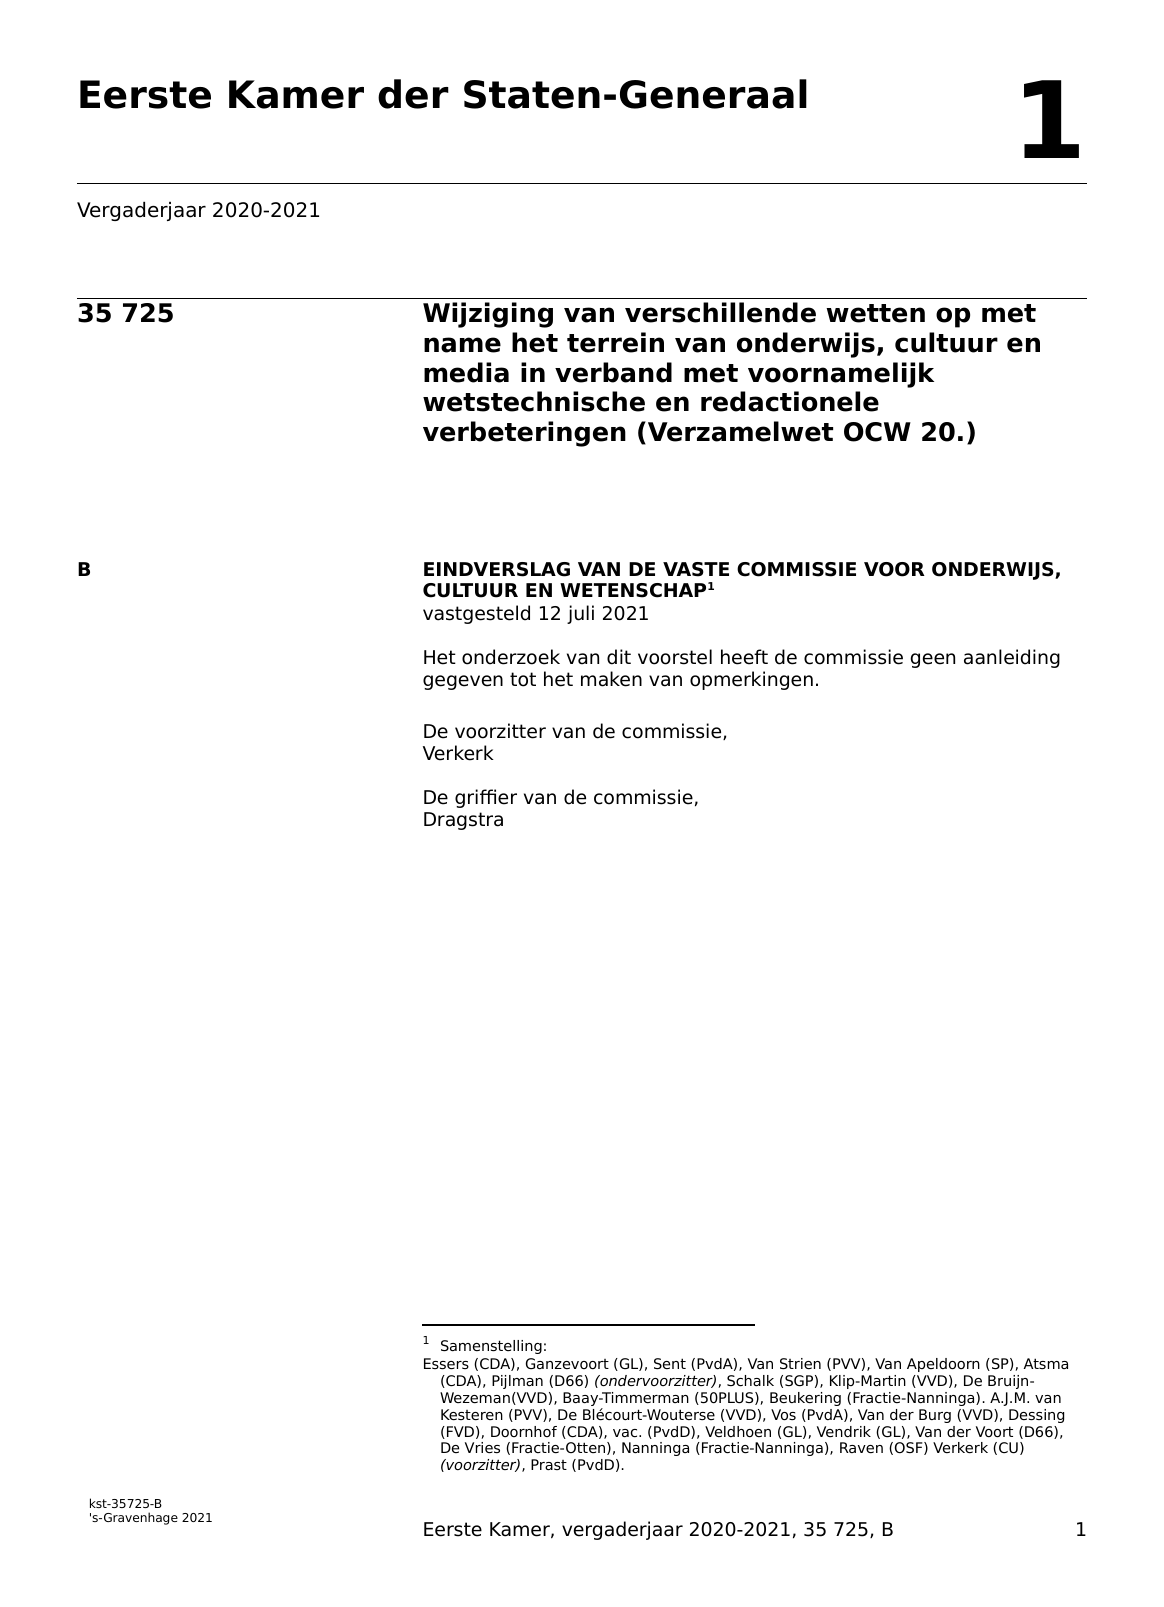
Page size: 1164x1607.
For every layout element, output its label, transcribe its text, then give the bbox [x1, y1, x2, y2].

text De griffier van de commissie, Dragstra [422, 787, 1087, 831]
text 's-Gravenhage 2021 [88, 1511, 323, 1525]
text Essers (CDA), Ganzevoort (GL), Sent (PvdA), Van Strien (PVV), Van Apeldoorn (SP), Atsma (CDA), Pijlman (D66) (ondervoorzitter), Schalk (SGP), Klip-Martin (VVD), De Bruijn-Wezeman(VVD), Baay-Timmerman (50PLUS), Beukering (Fractie-Nanninga). A.J.M. van Kesteren (PVV), De Blécourt-Wouterse (VVD), Vos (PvdA), Van der Burg (VVD), Dessing (FVD), Doornhof (CDA), vac. (PvdD), Veldhoen (GL), Vendrik (GL), Van der Voort (D66), De Vries (Fractie-Otten), Nanninga (Fractie-Nanninga), Raven (OSF) Verkerk (CU) (voorzitter), Prast (PvdD). [422, 1356, 1087, 1474]
text Het onderzoek van dit voorstel heeft de commissie geen aanleiding gegeven tot het maken van opmerkingen. [422, 647, 1087, 691]
text vastgesteld 12 juli 2021 [422, 602, 1087, 624]
subtitle B EINDVERSLAG VAN DE VASTE COMMISSIE VOOR ONDERWIJS, CULTUUR EN WETENSCHAP [77, 558, 1087, 602]
text De voorzitter van de commissie, Verkerk [422, 721, 1087, 764]
subtitle 35 725 Wijziging van verschillende wetten op met name het terrein van onderwijs, cultuur en media in verband met voornamelijk wetstechnische en redactionele verbeteringen (Verzamelwet OCW 20.) [77, 299, 1087, 447]
text kst-35725-B [88, 1497, 323, 1511]
table_cell Vergaderjaar 2020-2021 [77, 184, 1087, 298]
table_header 1 [886, 59, 1087, 183]
text Samenstelling: [422, 1334, 1087, 1356]
table_header Eerste Kamer der Staten-Generaal [77, 59, 886, 183]
